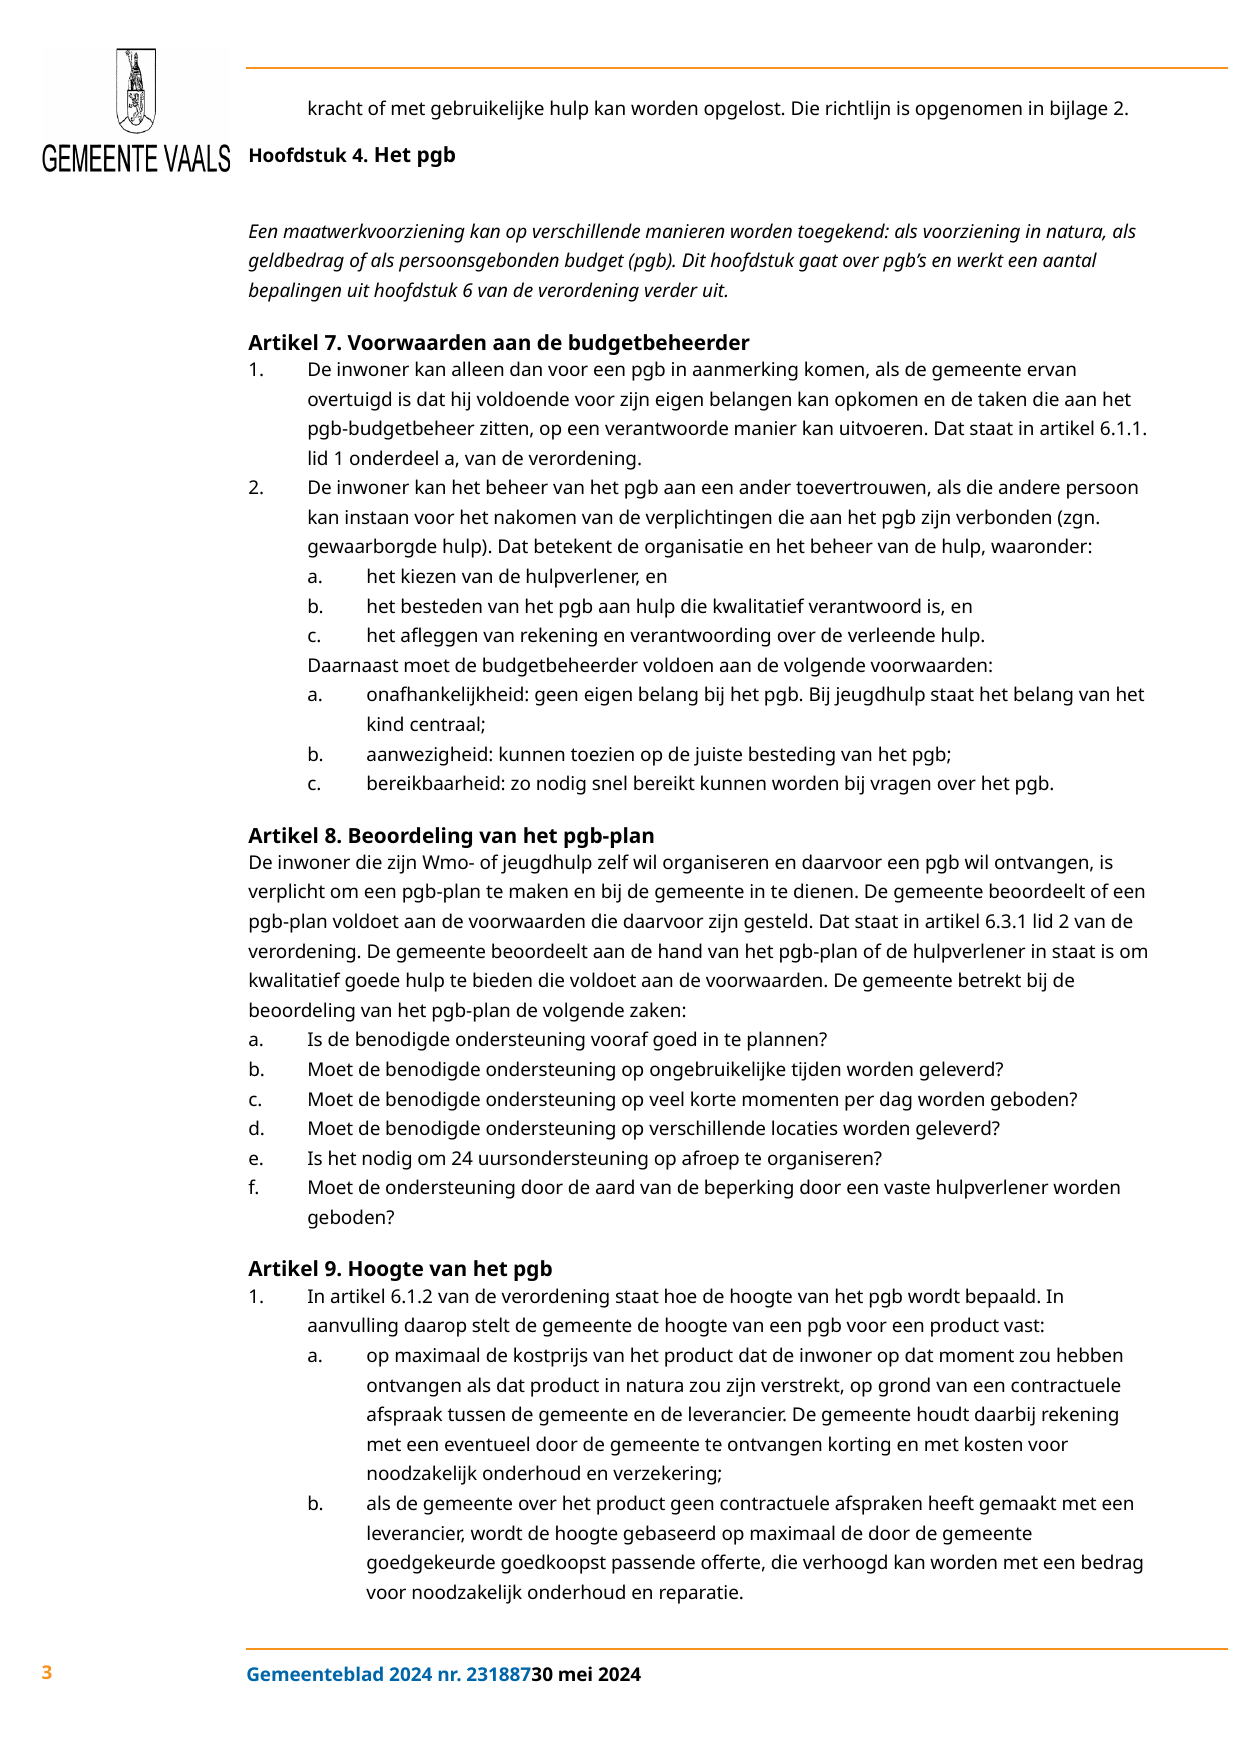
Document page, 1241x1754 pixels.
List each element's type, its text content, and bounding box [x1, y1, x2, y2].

list op maximaal de kostprijs van het product dat de inwoner op dat moment zou hebben ontvangen als dat product in natura zou zijn verstrekt, op grond van een contractuele afspraak tussen de gemeente en de leverancier. De gemeente houdt daarbij rekening met een eventueel door de gemeente te ontvangen korting en met kosten voor noodzakelijk onderhoud en verzekering; [307, 1342, 1152, 1486]
list In artikel 6.1.2 van de verordening staat hoe de hoogte van het pgb wordt bepaald. In aanvulling daarop stelt de gemeente de hoogte van een pgb voor een product vast: [248, 1283, 1152, 1338]
text Hoofdstuk 4. Het pgb [248, 140, 1152, 169]
list het afleggen van rekening en verantwoording over de verleende hulp. [307, 622, 1152, 648]
text Artikel 8. Beoordeling van het pgb-plan [248, 821, 1152, 849]
text Artikel 9. Hoogte van het pgb [248, 1254, 1152, 1283]
list kracht of met gebruikelijke hulp kan worden opgelost. Die richtlijn is opgenomen in bijlage 2. [248, 95, 1152, 121]
text Een maatwerkvoorziening kan op verschillende manieren worden toegekend: als voorziening in natura, als geldbedrag of als persoonsgebonden budget (pgb). Dit hoofdstuk gaat over pgb’s en werkt een aantal bepalingen uit hoofdstuk 6 van de verordening verder uit. [248, 218, 1152, 303]
list het kiezen van de hulpverlener, en [307, 563, 1152, 589]
text De inwoner die zijn Wmo- of jeugdhulp zelf wil organiseren en daarvoor een pgb wil ontvangen, is verplicht om een pgb-plan te maken en bij de gemeente in te dienen. De gemeente beoordeelt of een pgb-plan voldoet aan de voorwaarden die daarvoor zijn gesteld. Dat staat in artikel 6.3.1 lid 2 van de verordening. De gemeente beoordeelt aan de hand van het pgb-plan of de hulpverlener in staat is om kwalitatief goede hulp te bieden die voldoet aan de voorwaarden. De gemeente betrekt bij de beoordeling van het pgb-plan de volgende zaken: [248, 849, 1152, 1023]
list Moet de ondersteuning door de aard van de beperking door een vaste hulpverlener worden geboden? [248, 1174, 1152, 1230]
list De inwoner kan alleen dan voor een pgb in aanmerking komen, als de gemeente ervan overtuigd is dat hij voldoende voor zijn eigen belangen kan opkomen en de taken die aan het pgb-budgetbeheer zitten, op een verantwoorde manier kan uitvoeren. Dat staat in artikel 6.1.1. lid 1 onderdeel a, van de verordening. [248, 356, 1152, 471]
list Daarnaast moet de budgetbeheerder voldoen aan de volgende voorwaarden: [248, 652, 1152, 678]
list De inwoner kan het beheer van het pgb aan een ander toevertrouwen, als die andere persoon kan instaan voor het nakomen van de verplichtingen die aan het pgb zijn verbonden (zgn. gewaarborgde hulp). Dat betekent de organisatie en het beheer van de hulp, waaronder: [248, 474, 1152, 559]
list Moet de benodigde ondersteuning op verschillende locaties worden geleverd? [248, 1115, 1152, 1141]
list Is het nodig om 24 uursondersteuning op afroep te organiseren? [248, 1145, 1152, 1171]
list bereikbaarheid: zo nodig snel bereikt kunnen worden bij vragen over het pgb. [307, 770, 1152, 796]
list het besteden van het pgb aan hulp die kwalitatief verantwoord is, en [307, 593, 1152, 618]
list als de gemeente over het product geen contractuele afspraken heeft gemaakt met een leverancier, wordt de hoogte gebaseerd op maximaal de door de gemeente goedgekeurde goedkoopst passende offerte, die verhoogd kan worden met een bedrag voor noodzakelijk onderhoud en reparatie. [307, 1490, 1152, 1604]
list Moet de benodigde ondersteuning op ongebruikelijke tijden worden geleverd? [248, 1056, 1152, 1082]
list aanwezigheid: kunnen toezien op de juiste besteding van het pgb; [307, 741, 1152, 766]
list onafhankelijkheid: geen eigen belang bij het pgb. Bij jeugdhulp staat het belang van het kind centraal; [307, 682, 1152, 737]
text Artikel 7. Voorwaarden aan de budgetbeheerder [248, 328, 1152, 356]
picture [41, 47, 231, 172]
list Is de benodigde ondersteuning vooraf goed in te plannen? [248, 1027, 1152, 1052]
list Moet de benodigde ondersteuning op veel korte momenten per dag worden geboden? [248, 1086, 1152, 1112]
